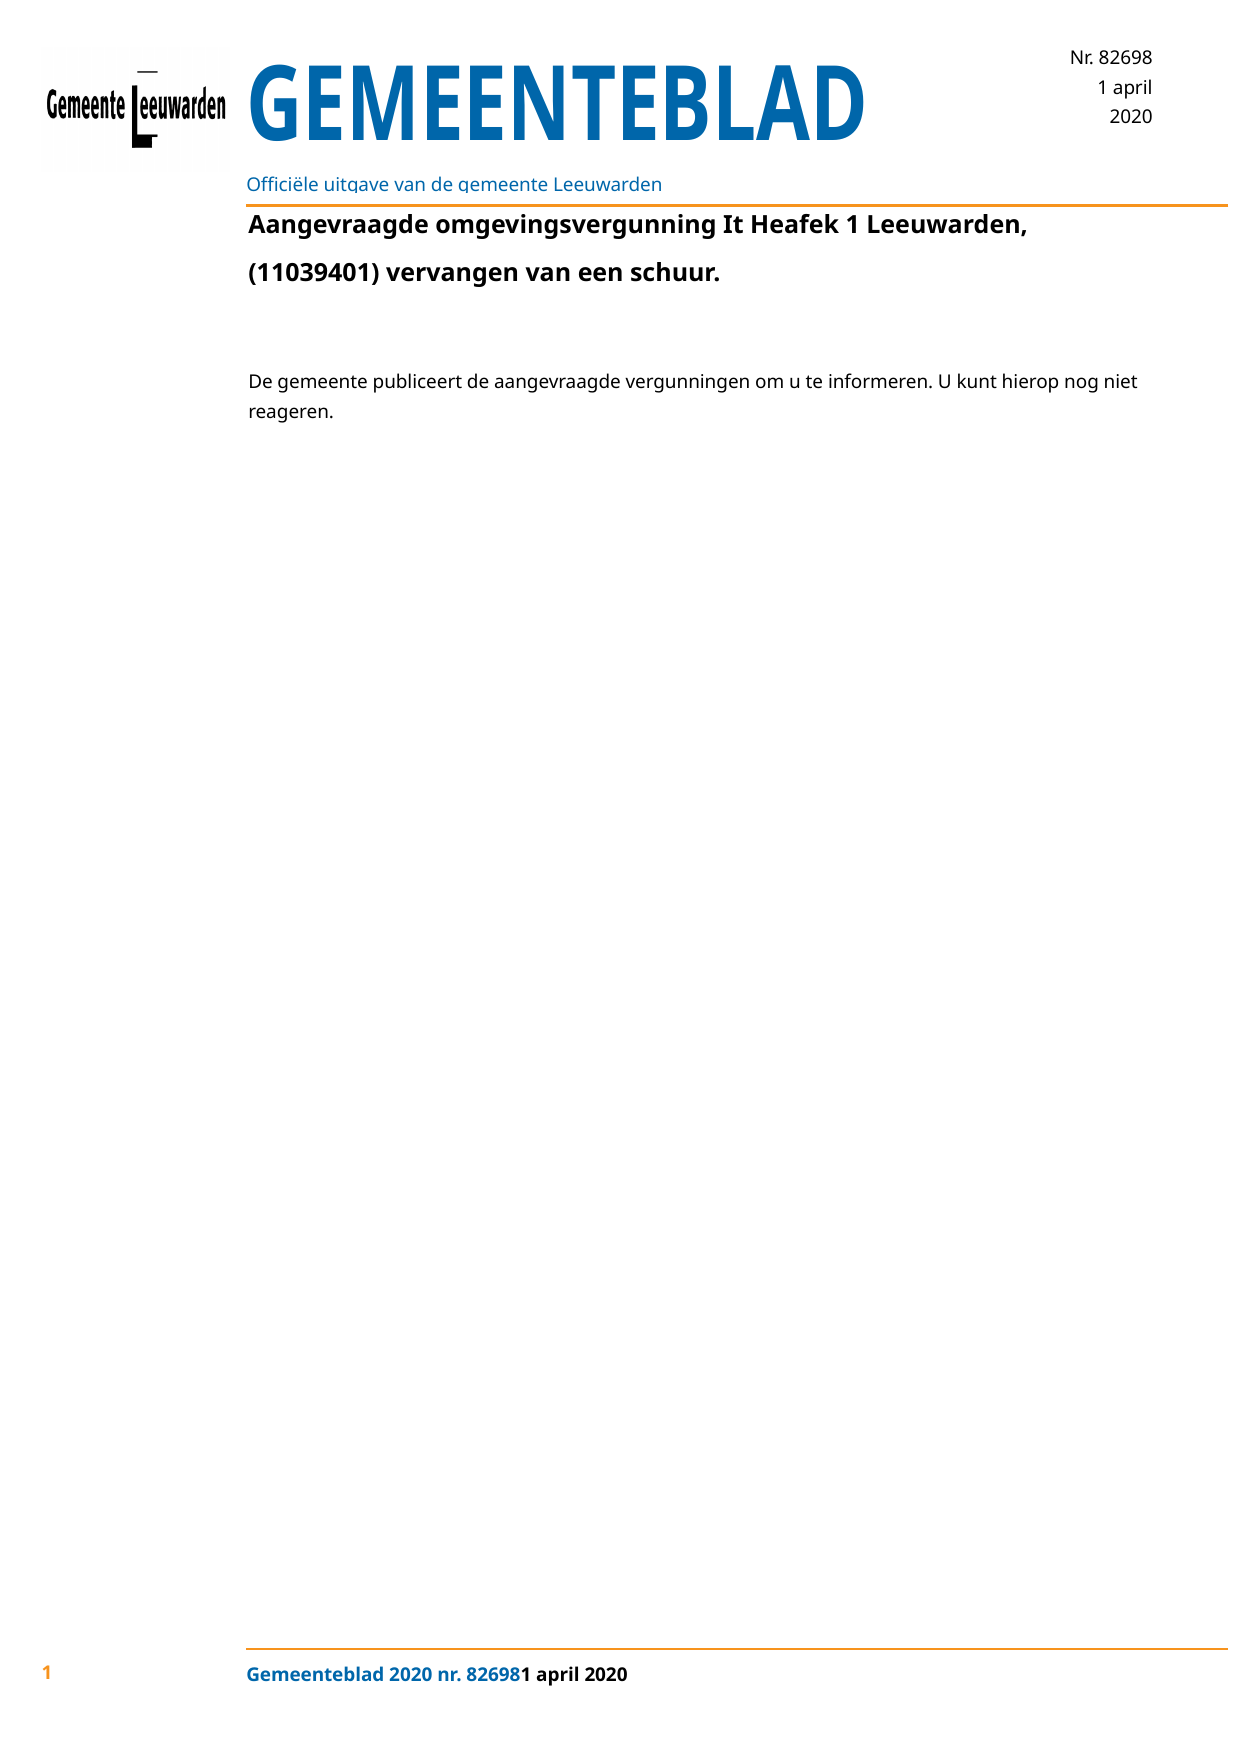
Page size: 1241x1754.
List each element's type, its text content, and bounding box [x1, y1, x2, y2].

text De gemeente publiceert de aangevraagde vergunningen om u te informeren. U kunt hierop nog niet reageren. [248, 368, 1152, 424]
text Aangevraagde omgevingsvergunning It Heafek 1 Leeuwarden, (11039401) vervangen van een schuur. [248, 207, 1152, 288]
picture [41, 47, 231, 172]
